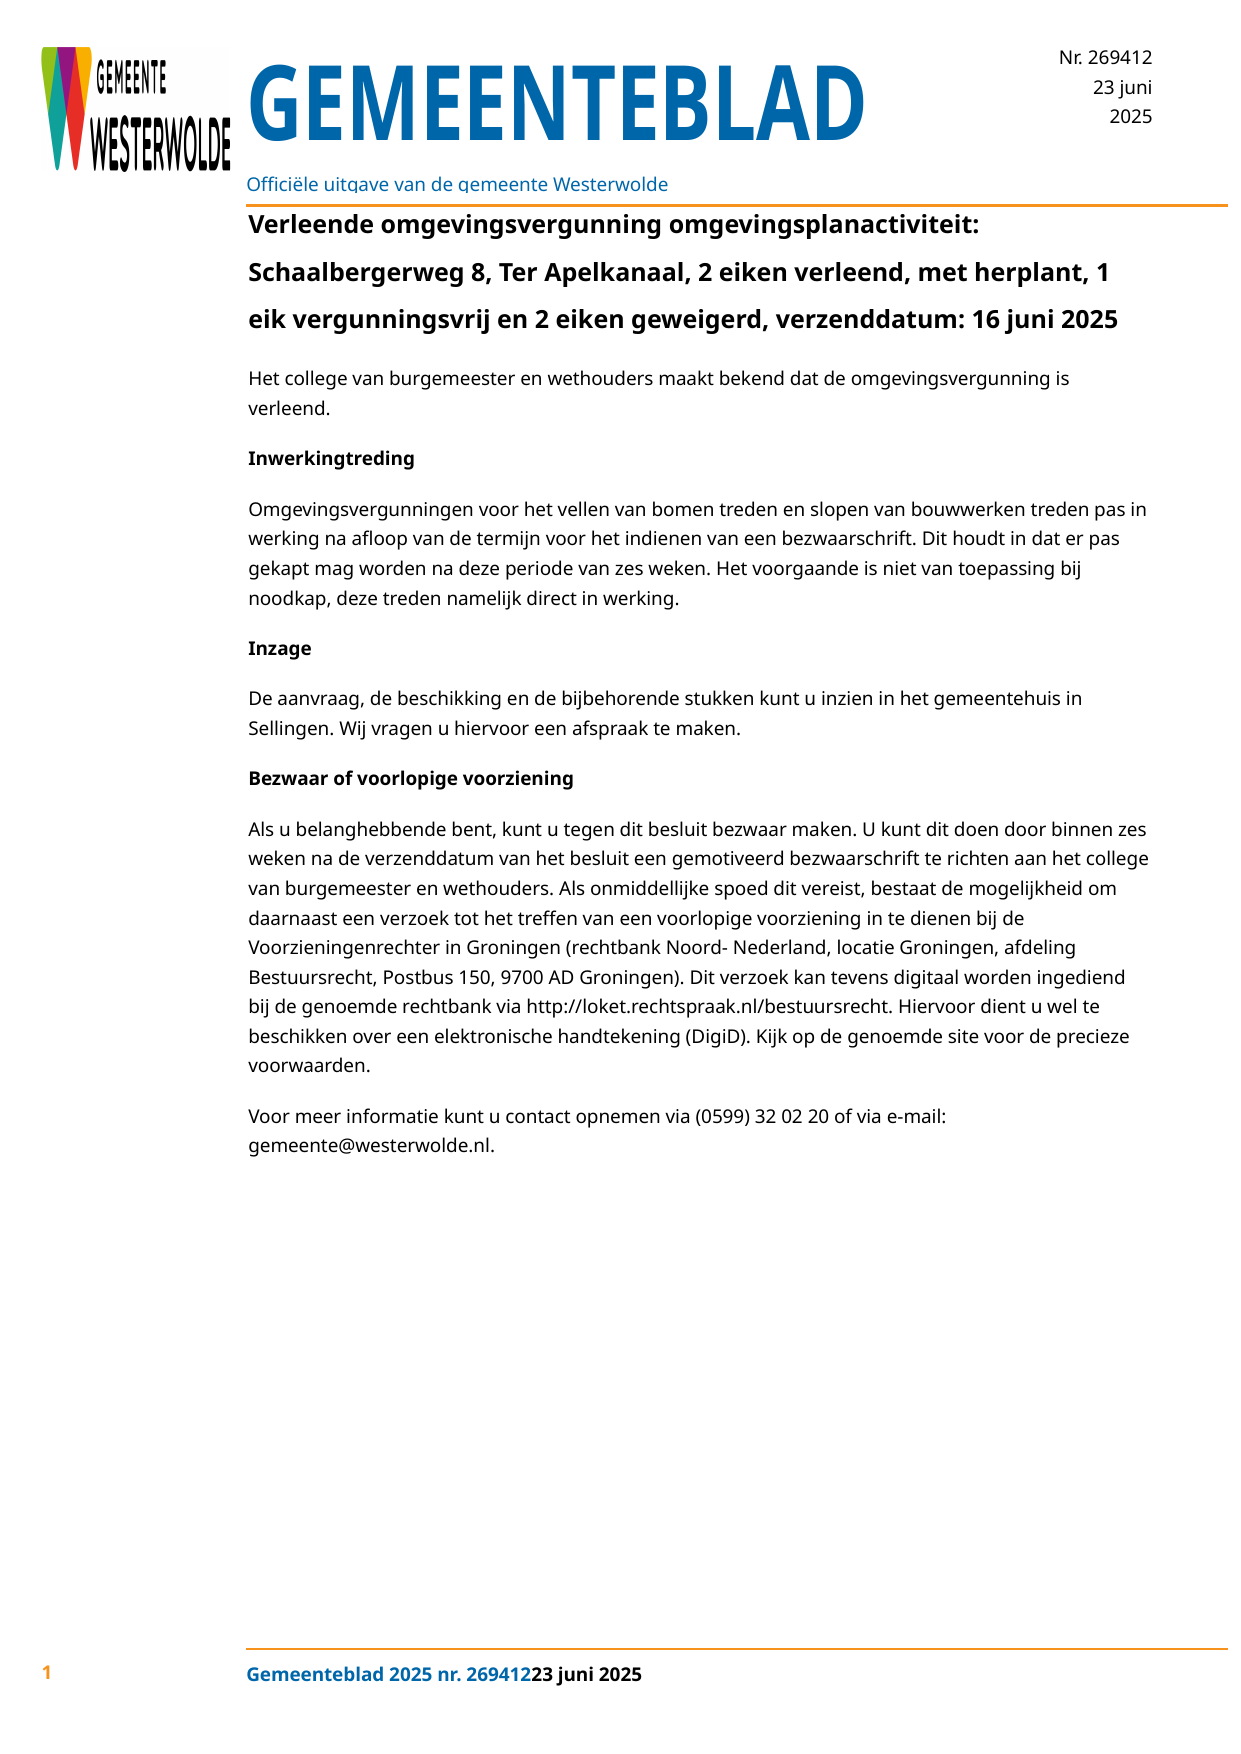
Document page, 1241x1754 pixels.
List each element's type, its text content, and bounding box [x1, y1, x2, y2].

text Het college van burgemeester en wethouders maakt bekend dat de omgevingsvergunning is verleend. [248, 366, 1152, 421]
text Inzage [248, 635, 1152, 661]
text Bezwaar of voorlopige voorziening [248, 766, 1152, 791]
text De aanvraag, de beschikking en de bijbehorende stukken kunt u inzien in het gemeentehuis in Sellingen. Wij vragen u hiervoor een afspraak te maken. [248, 686, 1152, 741]
text Als u belanghebbende bent, kunt u tegen dit besluit bezwaar maken. U kunt dit doen door binnen zes weken na de verzenddatum van het besluit een gemotiveerd bezwaarschrift te richten aan het college van burgemeester en wethouders. Als onmiddellijke spoed dit vereist, bestaat de mogelijkheid om daarnaast een verzoek tot het treffen van een voorlopige voorziening in te dienen bij de Voorzieningenrechter in Groningen (rechtbank Noord- Nederland, locatie Groningen, afdeling Bestuursrecht, Postbus 150, 9700 AD Groningen). Dit verzoek kan tevens digitaal worden ingediend bij de genoemde rechtbank via http://loket.rechtspraak.nl/bestuursrecht. Hiervoor dient u wel te beschikken over een elektronische handtekening (DigiD). Kijk op de genoemde site voor de precieze voorwaarden. [248, 816, 1152, 1078]
text Omgevingsvergunningen voor het vellen van bomen treden en slopen van bouwwerken treden pas in werking na afloop van de termijn voor het indienen van een bezwaarschrift. Dit houdt in dat er pas gekapt mag worden na deze periode van zes weken. Het voorgaande is niet van toepassing bij noodkap, deze treden namelijk direct in werking. [248, 496, 1152, 610]
picture [41, 47, 231, 172]
text Verleende omgevingsvergunning omgevingsplanactiviteit: Schaalbergerweg 8, Ter Apelkanaal, 2 eiken verleend, met herplant, 1 eik vergunningsvrij en 2 eiken geweigerd, verzenddatum: 16 juni 2025 [248, 207, 1152, 336]
text Voor meer informatie kunt u contact opnemen via (0599) 32 02 20 of via e-mail: gemeente@westerwolde.nl. [248, 1103, 1152, 1158]
text Inwerkingtreding [248, 446, 1152, 471]
